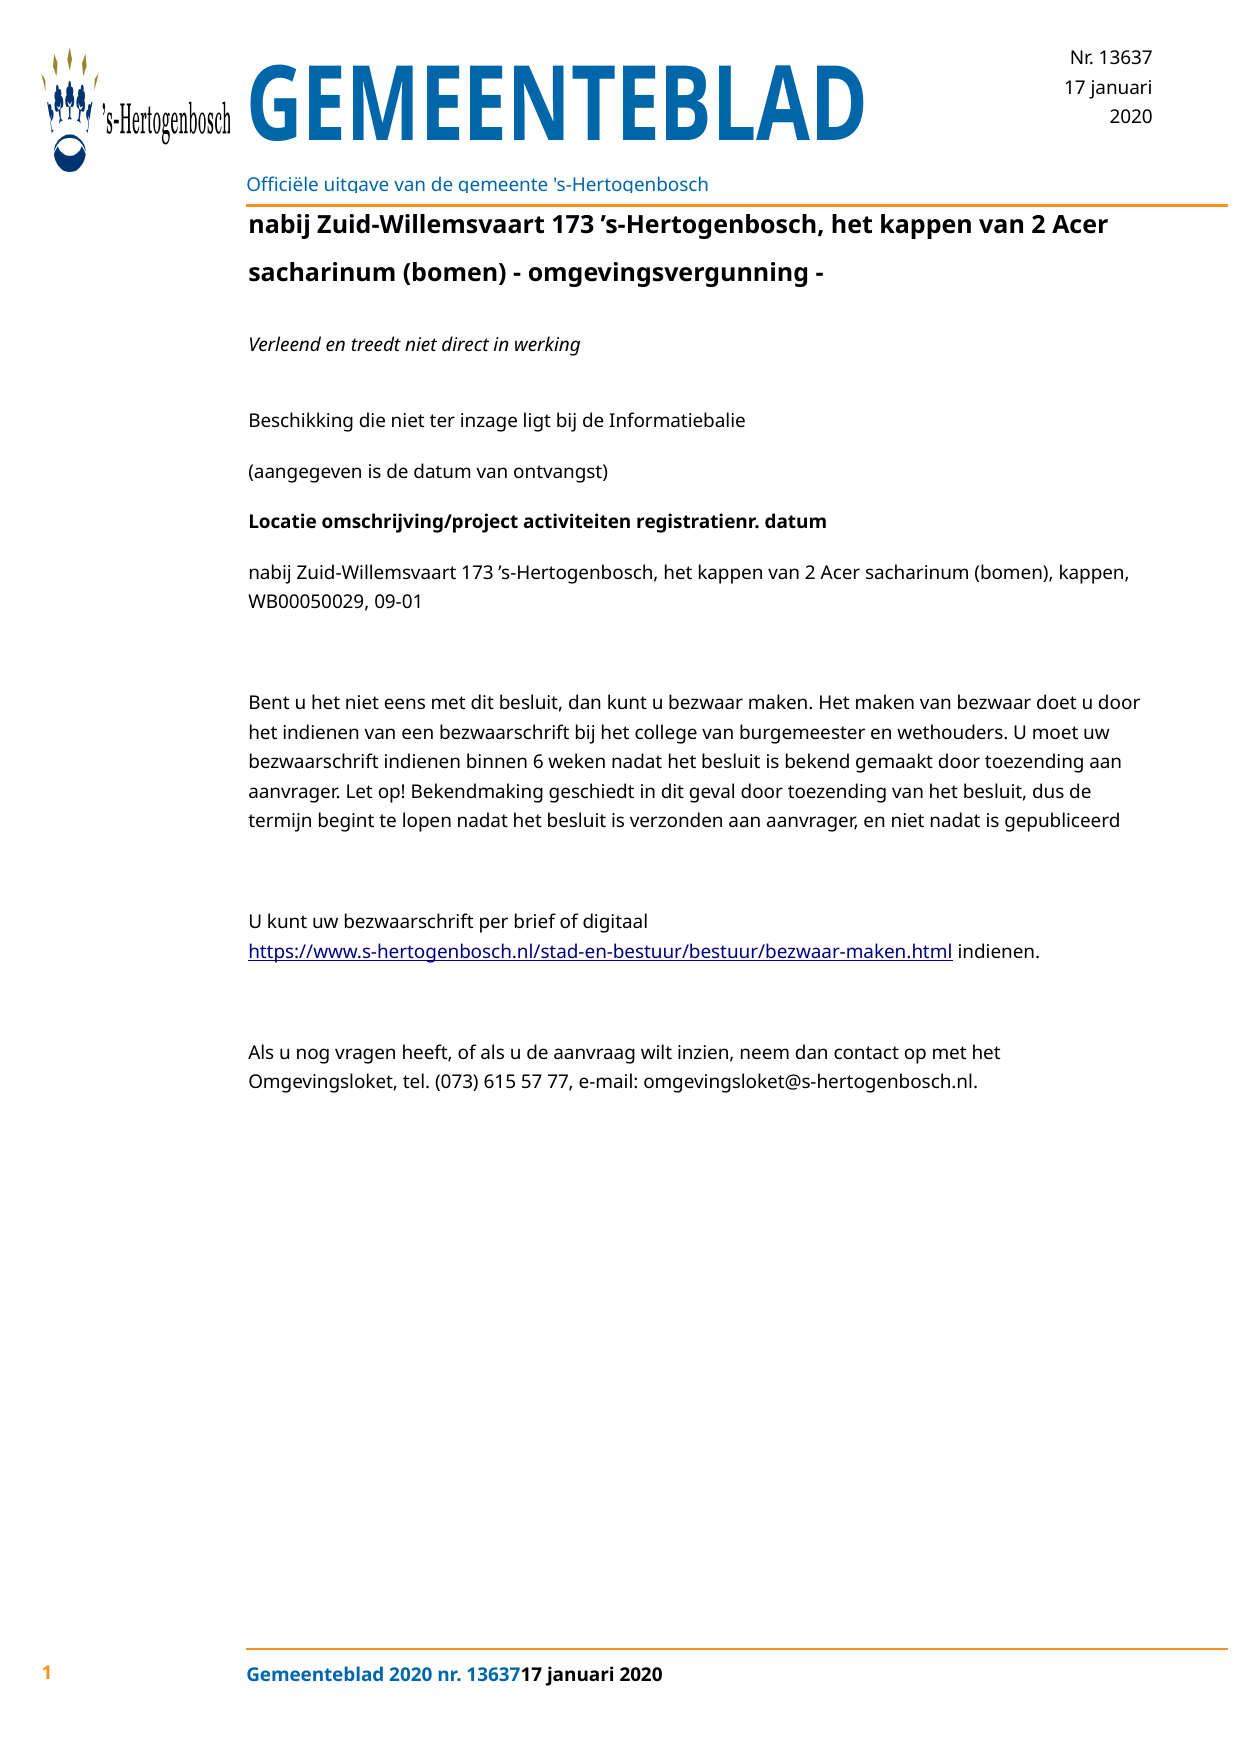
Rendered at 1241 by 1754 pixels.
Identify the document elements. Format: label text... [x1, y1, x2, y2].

picture [41, 47, 231, 172]
text Locatie omschrijving/project activiteiten registratienr. datum [248, 508, 1152, 534]
text nabij Zuid-Willemsvaart 173 ’s-Hertogenbosch, het kappen van 2 Acer sacharinum (bomen), kappen, WB00050029, 09-01 [248, 559, 1152, 614]
text Bent u het niet eens met dit besluit, dan kunt u bezwaar maken. Het maken van bezwaar doet u door het indienen van een bezwaarschrift bij het college van burgemeester en wethouders. U moet uw bezwaarschrift indienen binnen 6 weken nadat het besluit is bekend gemaakt door toezending aan aanvrager. Let op! Bekendmaking geschiedt in dit geval door toezending van het besluit, dus de termijn begint te lopen nadat het besluit is verzonden aan aanvrager, en niet nadat is gepubliceerd [248, 689, 1152, 833]
text Verleend en treedt niet direct in werking [248, 331, 1152, 357]
text Beschikking die niet ter inzage ligt bij de Informatiebalie [248, 408, 1152, 433]
text Als u nog vragen heeft, of als u de aanvraag wilt inzien, neem dan contact op met het Omgevingsloket, tel. (073) 615 57 77, e-mail: omgevingsloket@s-hertogenbosch.nl. [248, 1039, 1152, 1094]
text (aangegeven is de datum van ontvangst) [248, 458, 1152, 484]
text U kunt uw bezwaarschrift per brief of digitaal https://www.s-hertogenbosch.nl/stad-en-bestuur/bestuur/bezwaar-maken.html indienen. [248, 908, 1152, 964]
text nabij Zuid-Willemsvaart 173 ’s-Hertogenbosch, het kappen van 2 Acer sacharinum (bomen) - omgevingsvergunning - [248, 207, 1152, 288]
